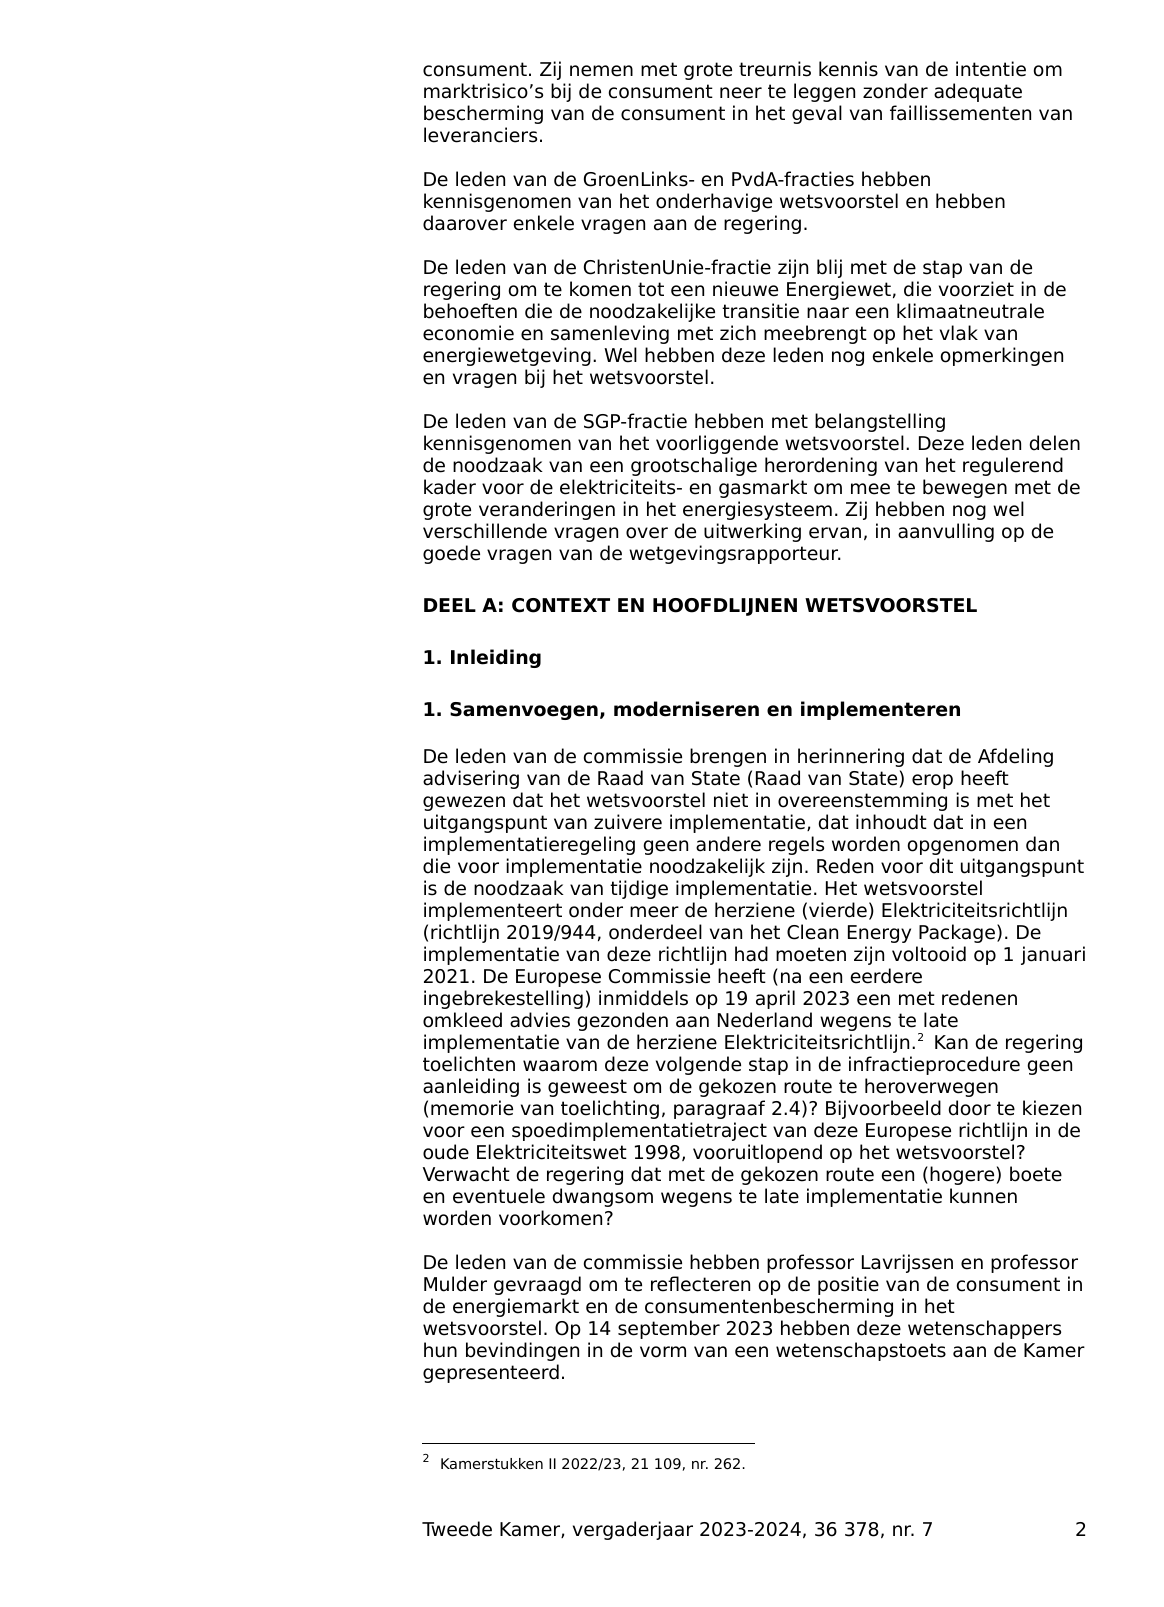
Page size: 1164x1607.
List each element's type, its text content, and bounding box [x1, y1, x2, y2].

subtitle 1. Samenvoegen, moderniseren en implementeren [422, 699, 1087, 721]
text consument. Zij nemen met grote treurnis kennis van de intentie om marktrisico’s bij de consument neer te leggen zonder adequate bescherming van de consument in het geval van faillissementen van leveranciers. [422, 59, 1087, 147]
text De leden van de commissie hebben professor Lavrijssen en professor Mulder gevraagd om te reflecteren op de positie van de consument in de energiemarkt en de consumentenbescherming in het wetsvoorstel. Op 14 september 2023 hebben deze wetenschappers hun bevindingen in de vorm van een wetenschapstoets aan de Kamer gepresenteerd. [422, 1252, 1087, 1384]
text De leden van de commissie brengen in herinnering dat de Afdeling advisering van de Raad van State (Raad van State) erop heeft gewezen dat het wetsvoorstel niet in overeenstemming is met het uitgangspunt van zuivere implementatie, dat inhoudt dat in een implementatieregeling geen andere regels worden opgenomen dan die voor implementatie noodzakelijk zijn. Reden voor dit uitgangspunt is de noodzaak van tijdige implementatie. Het wetsvoorstel implementeert onder meer de herziene (vierde) Elektriciteitsrichtlijn (richtlijn 2019/944, onderdeel van het Clean Energy Package). De implementatie van deze richtlijn had moeten zijn voltooid op 1 januari 2021. De Europese Commissie heeft (na een eerdere ingebrekestelling) inmiddels op 19 april 2023 een met redenen omkleed advies gezonden aan Nederland wegens te late implementatie van de herziene Elektriciteitsrichtlijn. Kan de regering toelichten waarom deze volgende stap in de infractieprocedure geen aanleiding is geweest om de gekozen route te heroverwegen (memorie van toelichting, paragraaf 2.4)? Bijvoorbeeld door te kiezen voor een spoedimplementatietraject van deze Europese richtlijn in de oude Elektriciteitswet 1998, vooruitlopend op het wetsvoorstel? Verwacht de regering dat met de gekozen route een (hogere) boete en eventuele dwangsom wegens te late implementatie kunnen worden voorkomen? [422, 746, 1087, 1230]
text Kamerstukken II 2022/23, 21 109, nr. 262. [422, 1452, 1087, 1474]
subtitle DEEL A: CONTEXT EN HOOFDLIJNEN WETSVOORSTEL [422, 595, 1087, 617]
text De leden van de SGP-fractie hebben met belangstelling kennisgenomen van het voorliggende wetsvoorstel. Deze leden delen de noodzaak van een grootschalige herordening van het regulerend kader voor de elektriciteits- en gasmarkt om mee te bewegen met de grote veranderingen in het energiesysteem. Zij hebben nog wel verschillende vragen over de uitwerking ervan, in aanvulling op de goede vragen van de wetgevingsrapporteur. [422, 411, 1087, 565]
text De leden van de GroenLinks- en PvdA-fracties hebben kennisgenomen van het onderhavige wetsvoorstel en hebben daarover enkele vragen aan de regering. [422, 169, 1087, 235]
text De leden van de ChristenUnie-fractie zijn blij met de stap van de regering om te komen tot een nieuwe Energiewet, die voorziet in de behoeften die de noodzakelijke transitie naar een klimaatneutrale economie en samenleving met zich meebrengt op het vlak van energiewetgeving. Wel hebben deze leden nog enkele opmerkingen en vragen bij het wetsvoorstel. [422, 257, 1087, 389]
subtitle 1. Inleiding [422, 647, 1087, 669]
